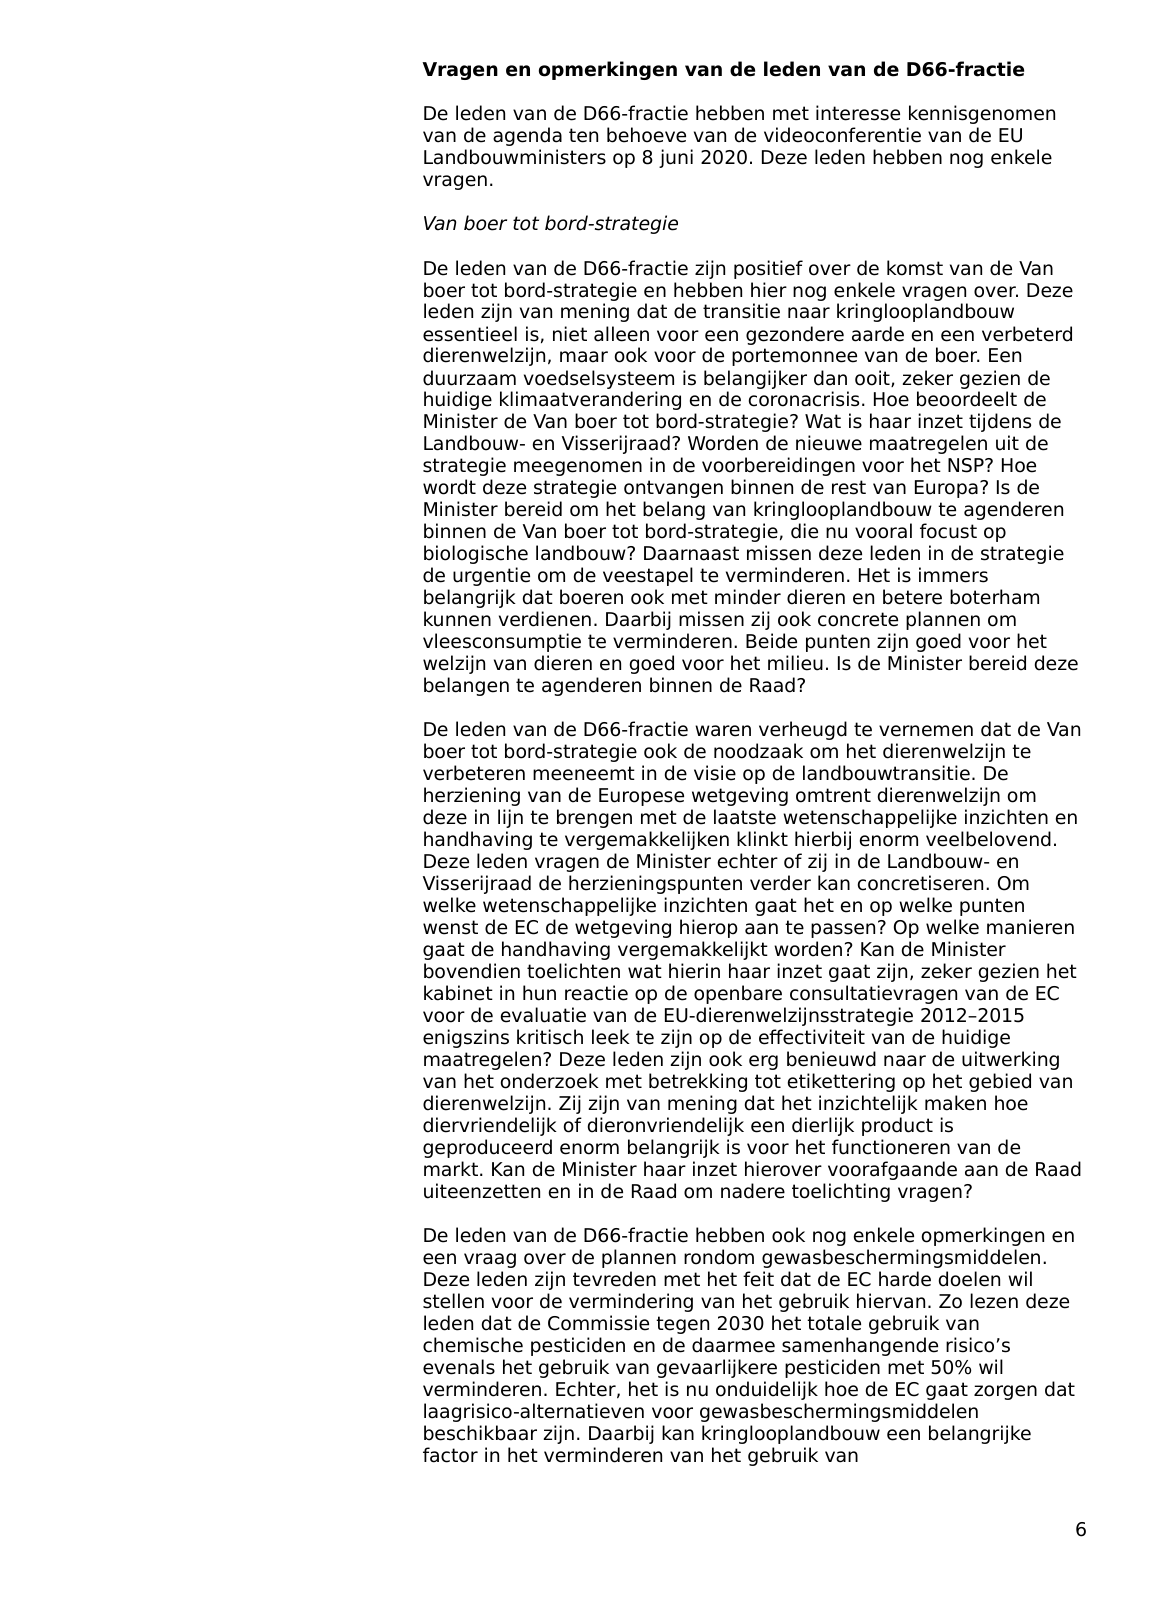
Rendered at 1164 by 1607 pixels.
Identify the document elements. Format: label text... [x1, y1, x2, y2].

text De leden van de D66-fractie hebben ook nog enkele opmerkingen en een vraag over de plannen rondom gewasbeschermingsmiddelen. Deze leden zijn tevreden met het feit dat de EC harde doelen wil stellen voor de vermindering van het gebruik hiervan. Zo lezen deze leden dat de Commissie tegen 2030 het totale gebruik van chemische pesticiden en de daarmee samenhangende risico’s evenals het gebruik van gevaarlijkere pesticiden met 50% wil verminderen. Echter, het is nu onduidelijk hoe de EC gaat zorgen dat laagrisico-alternatieven voor gewasbeschermingsmiddelen beschikbaar zijn. Daarbij kan kringlooplandbouw een belangrijke factor in het verminderen van het gebruik van [422, 1225, 1087, 1467]
text De leden van de D66-fractie zijn positief over de komst van de Van boer tot bord-strategie en hebben hier nog enkele vragen over. Deze leden zijn van mening dat de transitie naar kringlooplandbouw essentieel is, niet alleen voor een gezondere aarde en een verbeterd dierenwelzijn, maar ook voor de portemonnee van de boer. Een duurzaam voedselsysteem is belangijker dan ooit, zeker gezien de huidige klimaatverandering en de coronacrisis. Hoe beoordeelt de Minister de Van boer tot bord-strategie? Wat is haar inzet tijdens de Landbouw- en Visserijraad? Worden de nieuwe maatregelen uit de strategie meegenomen in de voorbereidingen voor het NSP? Hoe wordt deze strategie ontvangen binnen de rest van Europa? Is de Minister bereid om het belang van kringlooplandbouw te agenderen binnen de Van boer tot bord-strategie, die nu vooral focust op biologische landbouw? Daarnaast missen deze leden in de strategie de urgentie om de veestapel te verminderen. Het is immers belangrijk dat boeren ook met minder dieren en betere boterham kunnen verdienen. Daarbij missen zij ook concrete plannen om vleesconsumptie te verminderen. Beide punten zijn goed voor het welzijn van dieren en goed voor het milieu. Is de Minister bereid deze belangen te agenderen binnen de Raad? [422, 257, 1087, 697]
subtitle Van boer tot bord-strategie [422, 213, 1087, 235]
text De leden van de D66-fractie waren verheugd te vernemen dat de Van boer tot bord-strategie ook de noodzaak om het dierenwelzijn te verbeteren meeneemt in de visie op de landbouwtransitie. De herziening van de Europese wetgeving omtrent dierenwelzijn om deze in lijn te brengen met de laatste wetenschappelijke inzichten en handhaving te vergemakkelijken klinkt hierbij enorm veelbelovend. Deze leden vragen de Minister echter of zij in de Landbouw- en Visserijraad de herzieningspunten verder kan concretiseren. Om welke wetenschappelijke inzichten gaat het en op welke punten wenst de EC de wetgeving hierop aan te passen? Op welke manieren gaat de handhaving vergemakkelijkt worden? Kan de Minister bovendien toelichten wat hierin haar inzet gaat zijn, zeker gezien het kabinet in hun reactie op de openbare consultatievragen van de EC voor de evaluatie van de EU-dierenwelzijnsstrategie 2012–2015 enigszins kritisch leek te zijn op de effectiviteit van de huidige maatregelen? Deze leden zijn ook erg benieuwd naar de uitwerking van het onderzoek met betrekking tot etikettering op het gebied van dierenwelzijn. Zij zijn van mening dat het inzichtelijk maken hoe diervriendelijk of dieronvriendelijk een dierlijk product is geproduceerd enorm belangrijk is voor het functioneren van de markt. Kan de Minister haar inzet hierover voorafgaande aan de Raad uiteenzetten en in de Raad om nadere toelichting vragen? [422, 719, 1087, 1203]
text De leden van de D66-fractie hebben met interesse kennisgenomen van de agenda ten behoeve van de videoconferentie van de EU Landbouwministers op 8 juni 2020. Deze leden hebben nog enkele vragen. [422, 103, 1087, 191]
subtitle Vragen en opmerkingen van de leden van de D66-fractie [422, 59, 1087, 81]
